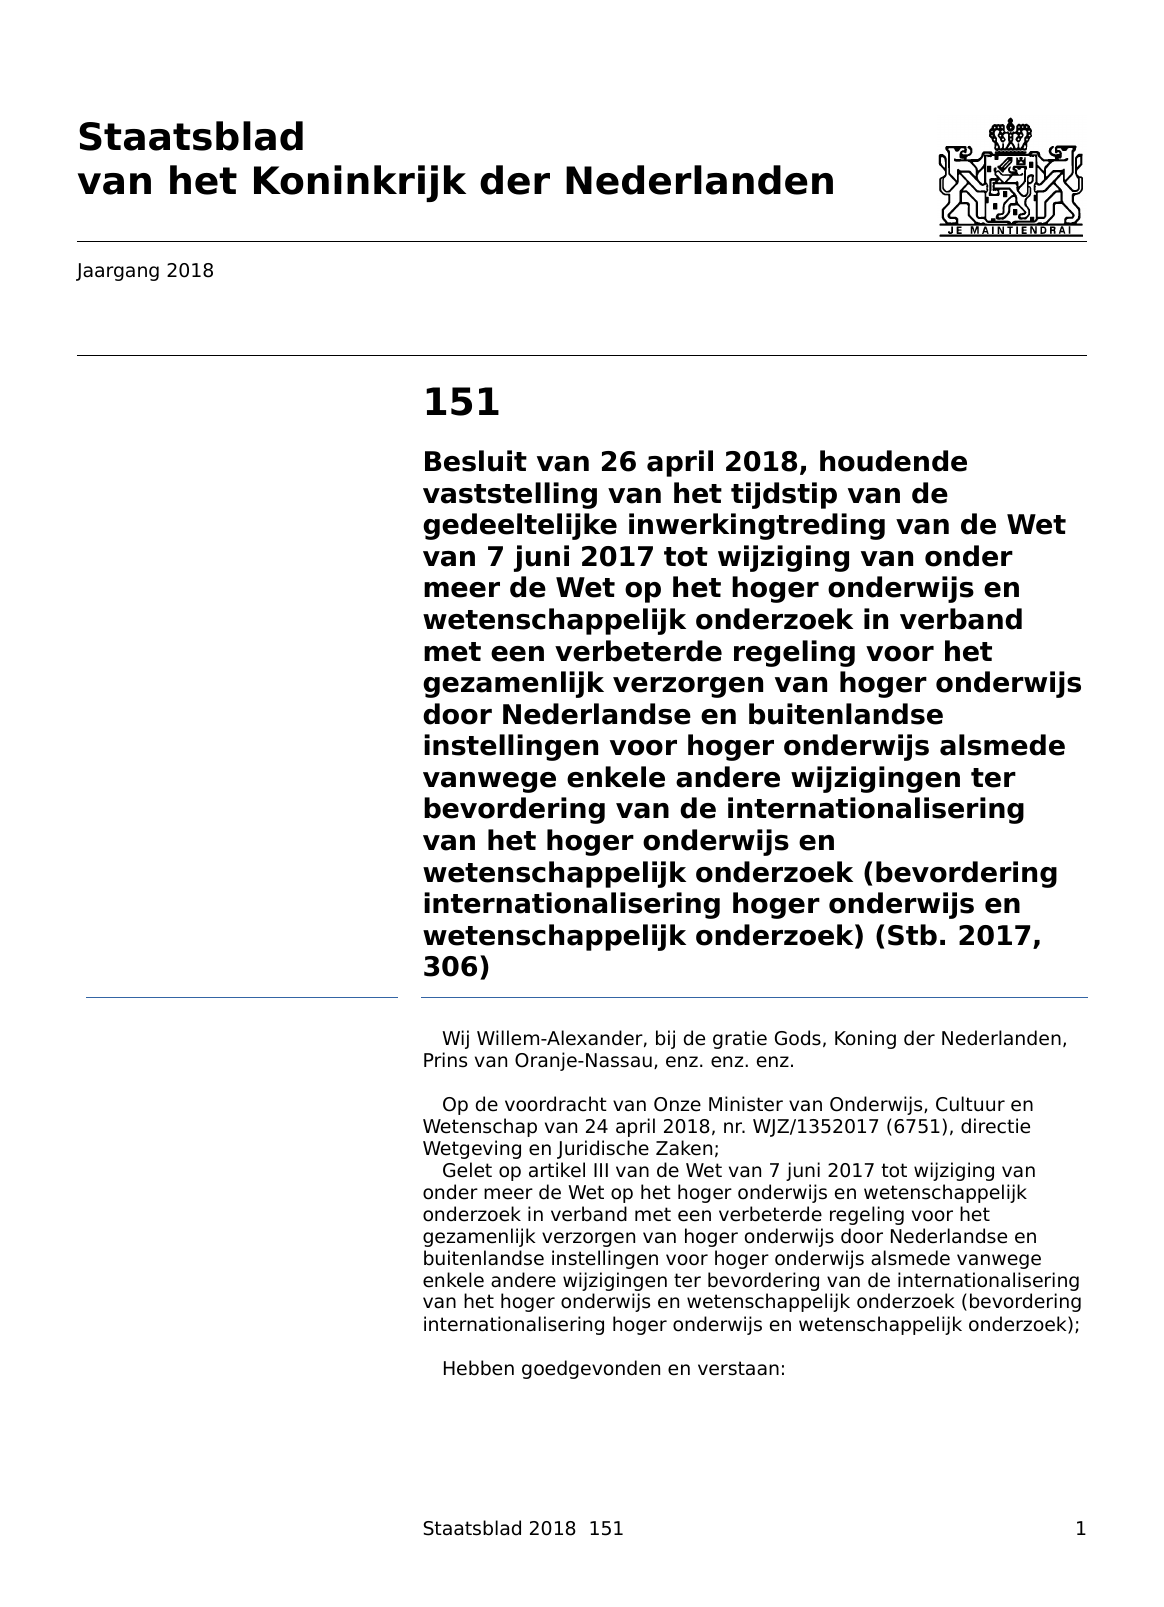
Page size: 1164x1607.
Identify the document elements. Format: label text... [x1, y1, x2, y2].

table_header Staatsblad van het Koninkrijk der Nederlanden [77, 100, 886, 241]
text Op de voordracht van Onze Minister van Onderwijs, Cultuur en Wetenschap van 24 april 2018, nr. WJZ/1352017 (6751), directie Wetgeving en Juridische Zaken; [422, 1094, 1087, 1159]
text Wij Willem-Alexander, bij de gratie Gods, Koning der Nederlanden, Prins van Oranje-Nassau, enz. enz. enz. [422, 1027, 1087, 1071]
subtitle 151 [422, 381, 1087, 424]
picture [936, 115, 1087, 240]
table_cell Jaargang 2018 [77, 242, 1087, 355]
table_header [886, 100, 1087, 241]
text Hebben goedgevonden en verstaan: [422, 1358, 1087, 1379]
text Besluit van 26 april 2018, houdende vaststelling van het tijdstip van de gedeeltelijke inwerkingtreding van de Wet van 7 juni 2017 tot wijziging van onder meer de Wet op het hoger onderwijs en wetenschappelijk onderzoek in verband met een verbeterde regeling voor het gezamenlijk verzorgen van hoger onderwijs door Nederlandse en buitenlandse instellingen voor hoger onderwijs alsmede vanwege enkele andere wijzigingen ter bevordering van de internationalisering van het hoger onderwijs en wetenschappelijk onderzoek (bevordering internationalisering hoger onderwijs en wetenschappelijk onderzoek) (Stb. 2017, 306) [422, 447, 1087, 983]
text Gelet op artikel III van de Wet van 7 juni 2017 tot wijziging van onder meer de Wet op het hoger onderwijs en wetenschappelijk onderzoek in verband met een verbeterde regeling voor het gezamenlijk verzorgen van hoger onderwijs door Nederlandse en buitenlandse instellingen voor hoger onderwijs alsmede vanwege enkele andere wijzigingen ter bevordering van de internationalisering van het hoger onderwijs en wetenschappelijk onderzoek (bevordering internationalisering hoger onderwijs en wetenschappelijk onderzoek); [422, 1159, 1087, 1335]
